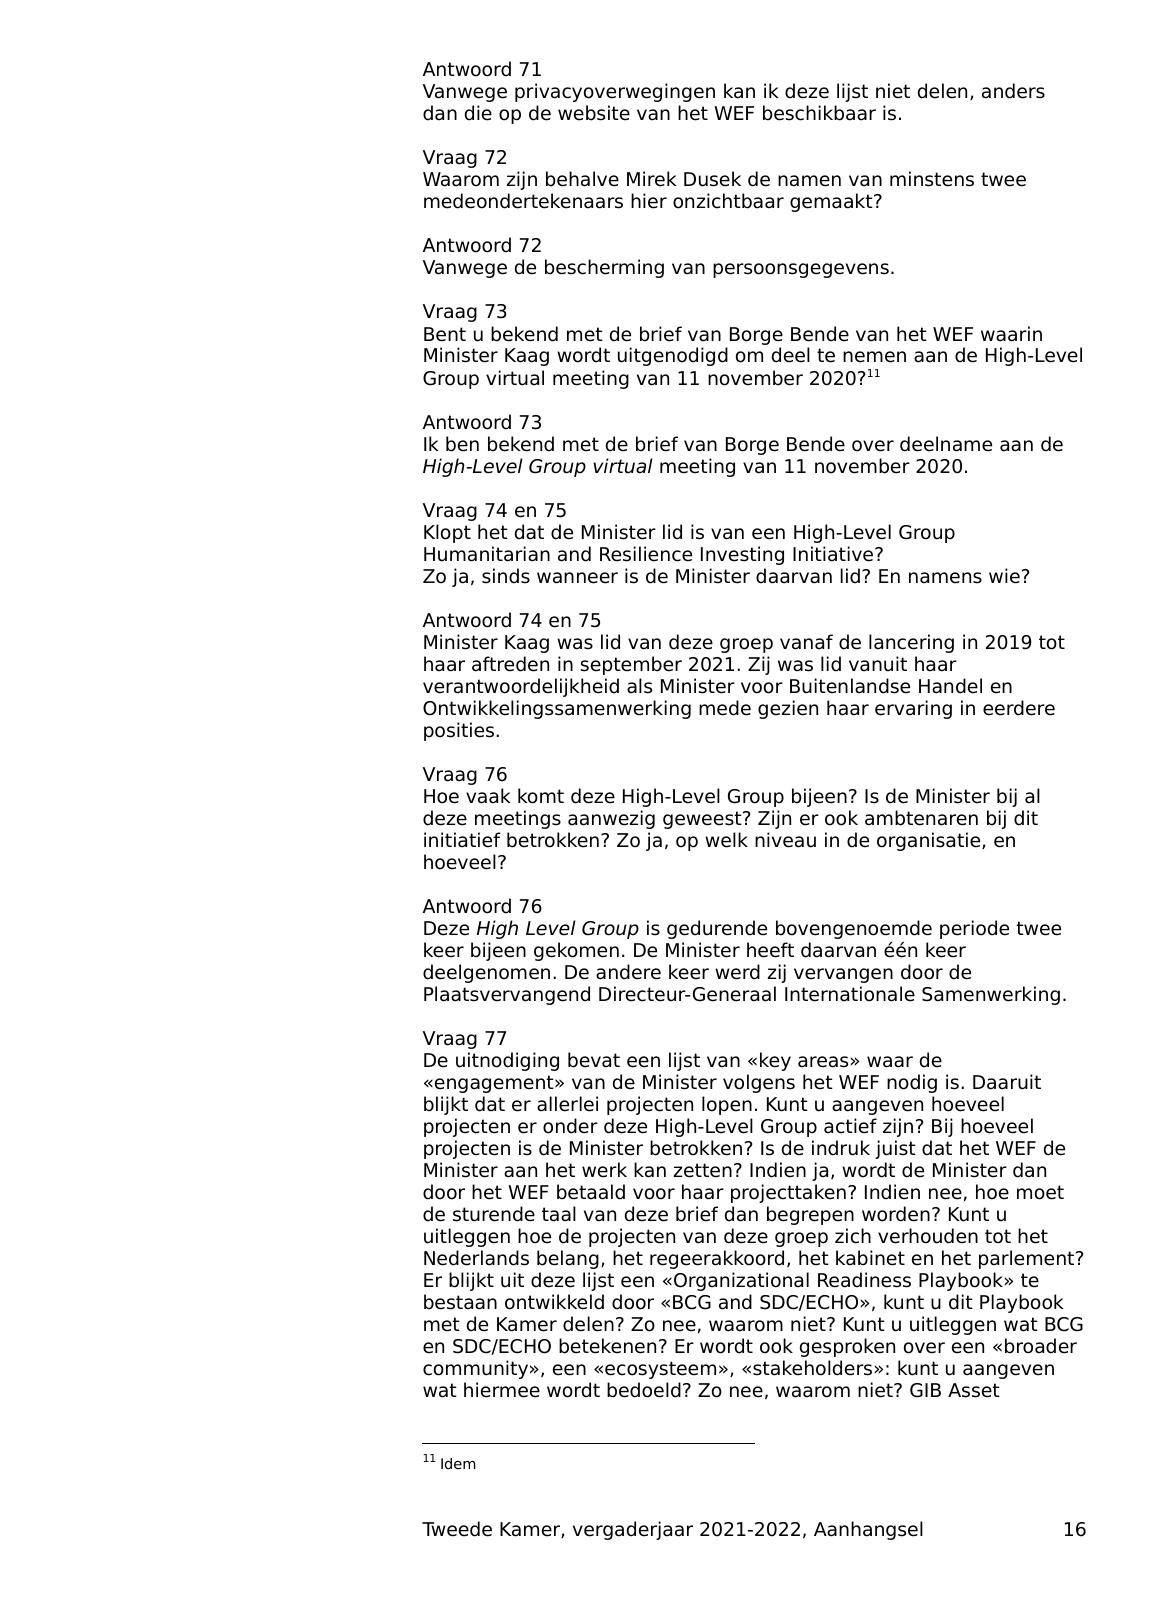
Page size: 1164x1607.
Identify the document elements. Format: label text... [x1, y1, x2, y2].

text Vraag 77 [422, 1028, 1087, 1050]
text Antwoord 71 [422, 59, 1087, 81]
text Vraag 72 [422, 147, 1087, 169]
text Ik ben bekend met de brief van Borge Bende over deelname aan de High-Level Group virtual meeting van 11 november 2020. [422, 433, 1087, 477]
text Vraag 76 [422, 764, 1087, 786]
text Vanwege privacyoverwegingen kan ik deze lijst niet delen, anders dan die op de website van het WEF beschikbaar is. [422, 81, 1087, 125]
text Vanwege de bescherming van persoonsgegevens. [422, 257, 1087, 279]
text Klopt het dat de Minister lid is van een High-Level Group Humanitarian and Resilience Investing Initiative? [422, 522, 1087, 566]
text Vraag 74 en 75 [422, 500, 1087, 522]
text Deze High Level Group is gedurende bovengenoemde periode twee keer bijeen gekomen. De Minister heeft daarvan één keer deelgenomen. De andere keer werd zij vervangen door de Plaatsvervangend Directeur-Generaal Internationale Samenwerking. [422, 918, 1087, 1006]
text Antwoord 72 [422, 235, 1087, 257]
text Antwoord 76 [422, 896, 1087, 918]
text Waarom zijn behalve Mirek Dusek de namen van minstens twee medeondertekenaars hier onzichtbaar gemaakt? [422, 169, 1087, 213]
text Hoe vaak komt deze High-Level Group bijeen? Is de Minister bij al deze meetings aanwezig geweest? Zijn er ook ambtenaren bij dit initiatief betrokken? Zo ja, op welk niveau in de organisatie, en hoeveel? [422, 786, 1087, 874]
text Zo ja, sinds wanneer is de Minister daarvan lid? En namens wie? [422, 566, 1087, 588]
text Antwoord 74 en 75 [422, 610, 1087, 632]
text Vraag 73 [422, 301, 1087, 323]
text Antwoord 73 [422, 412, 1087, 433]
text Idem [422, 1452, 1087, 1474]
text Bent u bekend met de brief van Borge Bende van het WEF waarin Minister Kaag wordt uitgenodigd om deel te nemen aan de High-Level Group virtual meeting van 11 november 2020? [422, 323, 1087, 389]
text De uitnodiging bevat een lijst van «key areas» waar de «engagement» van de Minister volgens het WEF nodig is. Daaruit blijkt dat er allerlei projecten lopen. Kunt u aangeven hoeveel projecten er onder deze High-Level Group actief zijn? Bij hoeveel projecten is de Minister betrokken? Is de indruk juist dat het WEF de Minister aan het werk kan zetten? Indien ja, wordt de Minister dan door het WEF betaald voor haar projecttaken? Indien nee, hoe moet de sturende taal van deze brief dan begrepen worden? Kunt u uitleggen hoe de projecten van deze groep zich verhouden tot het Nederlands belang, het regeerakkoord, het kabinet en het parlement? Er blijkt uit deze lijst een «Organizational Readiness Playbook» te bestaan ontwikkeld door «BCG and SDC/ECHO», kunt u dit Playbook met de Kamer delen? Zo nee, waarom niet? Kunt u uitleggen wat BCG en SDC/ECHO betekenen? Er wordt ook gesproken over een «broader community», een «ecosysteem», «stakeholders»: kunt u aangeven wat hiermee wordt bedoeld? Zo nee, waarom niet? GIB Asset [422, 1050, 1087, 1402]
text Minister Kaag was lid van deze groep vanaf de lancering in 2019 tot haar aftreden in september 2021. Zij was lid vanuit haar verantwoordelijkheid als Minister voor Buitenlandse Handel en Ontwikkelingssamenwerking mede gezien haar ervaring in eerdere posities. [422, 632, 1087, 742]
